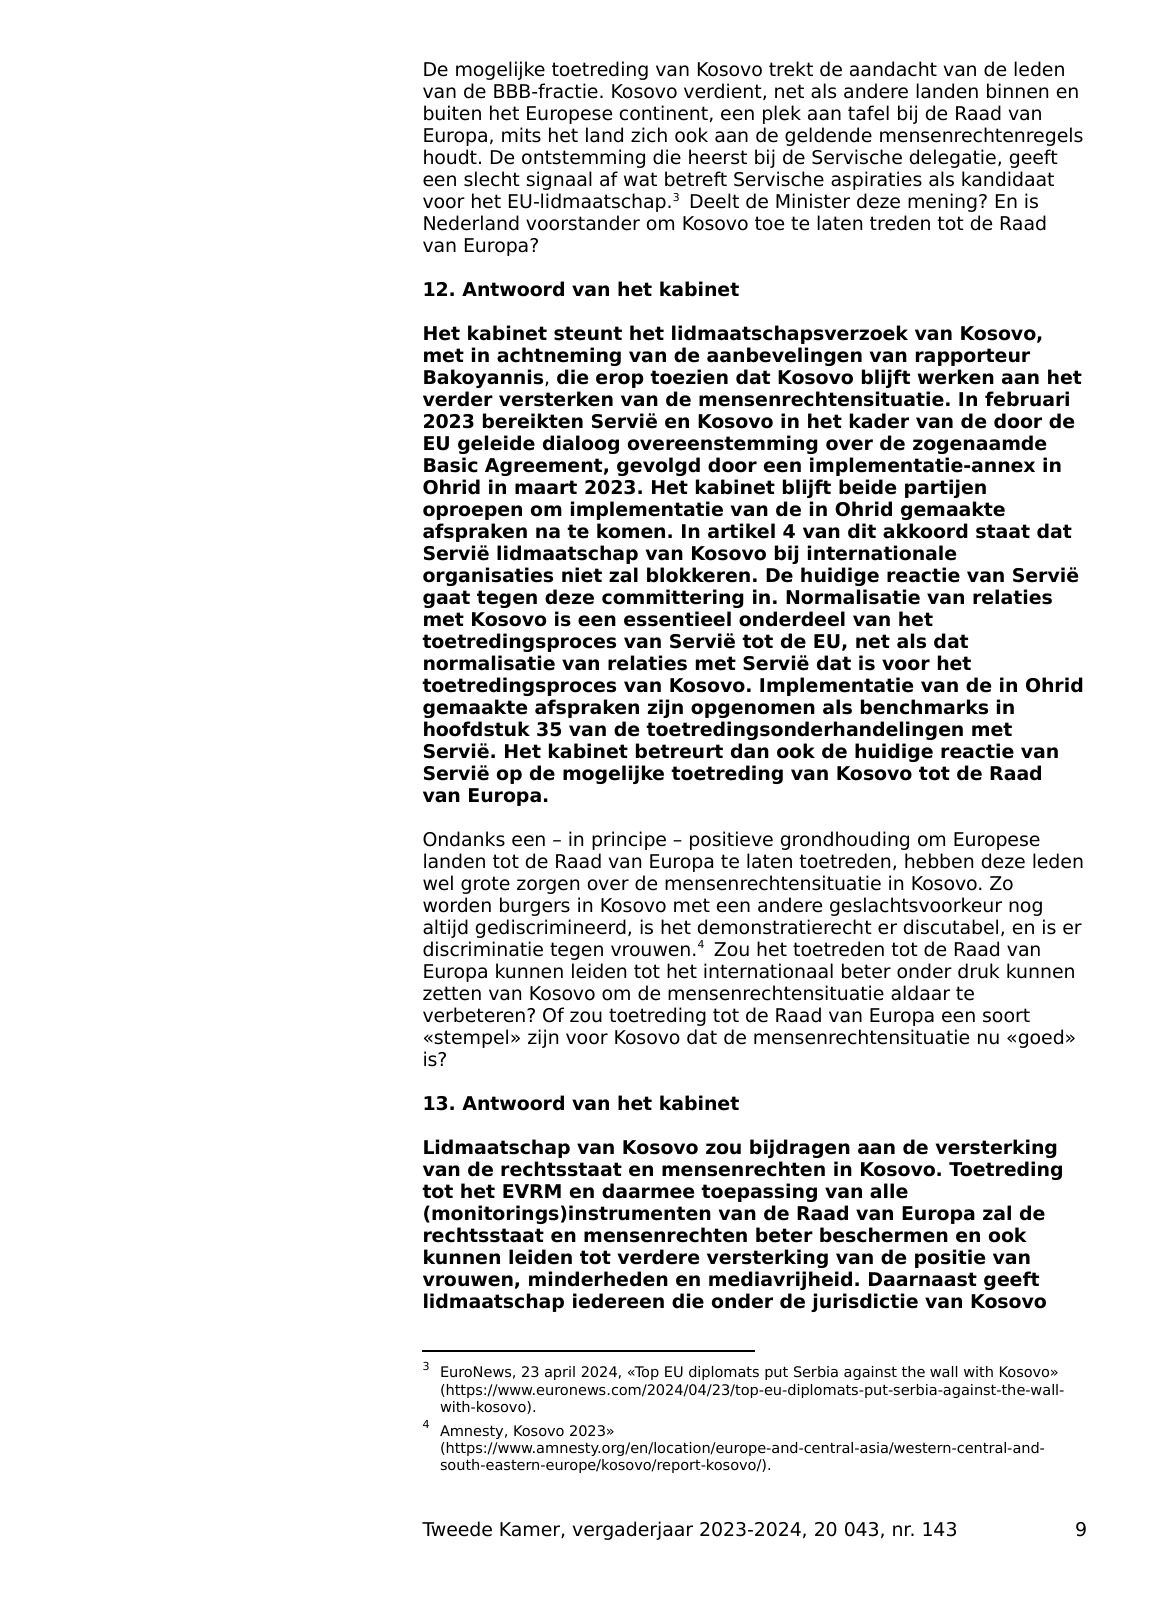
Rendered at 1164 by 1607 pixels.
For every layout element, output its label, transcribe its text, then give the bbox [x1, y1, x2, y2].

text Ondanks een – in principe – positieve grondhouding om Europese landen tot de Raad van Europa te laten toetreden, hebben deze leden wel grote zorgen over de mensenrechtensituatie in Kosovo. Zo worden burgers in Kosovo met een andere geslachtsvoorkeur nog altijd gediscrimineerd, is het demonstratierecht er discutabel, en is er discriminatie tegen vrouwen. Zou het toetreden tot de Raad van Europa kunnen leiden tot het internationaal beter onder druk kunnen zetten van Kosovo om de mensenrechtensituatie aldaar te verbeteren? Of zou toetreding tot de Raad van Europa een soort «stempel» zijn voor Kosovo dat de mensenrechtensituatie nu «goed» is? [422, 829, 1087, 1071]
text EuroNews, 23 april 2024, «Top EU diplomats put Serbia against the wall with Kosovo» (https://www.euronews.com/2024/04/23/top-eu-diplomats-put-serbia-against-the-wall-with-kosovo). [422, 1360, 1087, 1416]
text De mogelijke toetreding van Kosovo trekt de aandacht van de leden van de BBB-fractie. Kosovo verdient, net als andere landen binnen en buiten het Europese continent, een plek aan tafel bij de Raad van Europa, mits het land zich ook aan de geldende mensenrechtenregels houdt. De ontstemming die heerst bij de Servische delegatie, geeft een slecht signaal af wat betreft Servische aspiraties als kandidaat voor het EU-lidmaatschap. Deelt de Minister deze mening? En is Nederland voorstander om Kosovo toe te laten treden tot de Raad van Europa? [422, 59, 1087, 257]
text Amnesty, Kosovo 2023» (https://www.amnesty.org/en/location/europe-and-central-asia/western-central-and-south-eastern-europe/kosovo/report-kosovo/). [422, 1418, 1087, 1474]
text 12. Antwoord van het kabinet [422, 279, 1087, 301]
text Het kabinet steunt het lidmaatschapsverzoek van Kosovo, met in achtneming van de aanbevelingen van rapporteur Bakoyannis, die erop toezien dat Kosovo blijft werken aan het verder versterken van de mensenrechtensituatie. In februari 2023 bereikten Servië en Kosovo in het kader van de door de EU geleide dialoog overeenstemming over de zogenaamde Basic Agreement, gevolgd door een implementatie-annex in Ohrid in maart 2023. Het kabinet blijft beide partijen oproepen om implementatie van de in Ohrid gemaakte afspraken na te komen. In artikel 4 van dit akkoord staat dat Servië lidmaatschap van Kosovo bij internationale organisaties niet zal blokkeren. De huidige reactie van Servië gaat tegen deze committering in. Normalisatie van relaties met Kosovo is een essentieel onderdeel van het toetredingsproces van Servië tot de EU, net als dat normalisatie van relaties met Servië dat is voor het toetredingsproces van Kosovo. Implementatie van de in Ohrid gemaakte afspraken zijn opgenomen als benchmarks in hoofdstuk 35 van de toetredingsonderhandelingen met Servië. Het kabinet betreurt dan ook de huidige reactie van Servië op de mogelijke toetreding van Kosovo tot de Raad van Europa. [422, 323, 1087, 807]
text Lidmaatschap van Kosovo zou bijdragen aan de versterking van de rechtsstaat en mensenrechten in Kosovo. Toetreding tot het EVRM en daarmee toepassing van alle (monitorings)instrumenten van de Raad van Europa zal de rechtsstaat en mensenrechten beter beschermen en ook kunnen leiden tot verdere versterking van de positie van vrouwen, minderheden en mediavrijheid. Daarnaast geeft lidmaatschap iedereen die onder de jurisdictie van Kosovo [422, 1137, 1087, 1313]
text 13. Antwoord van het kabinet [422, 1093, 1087, 1115]
